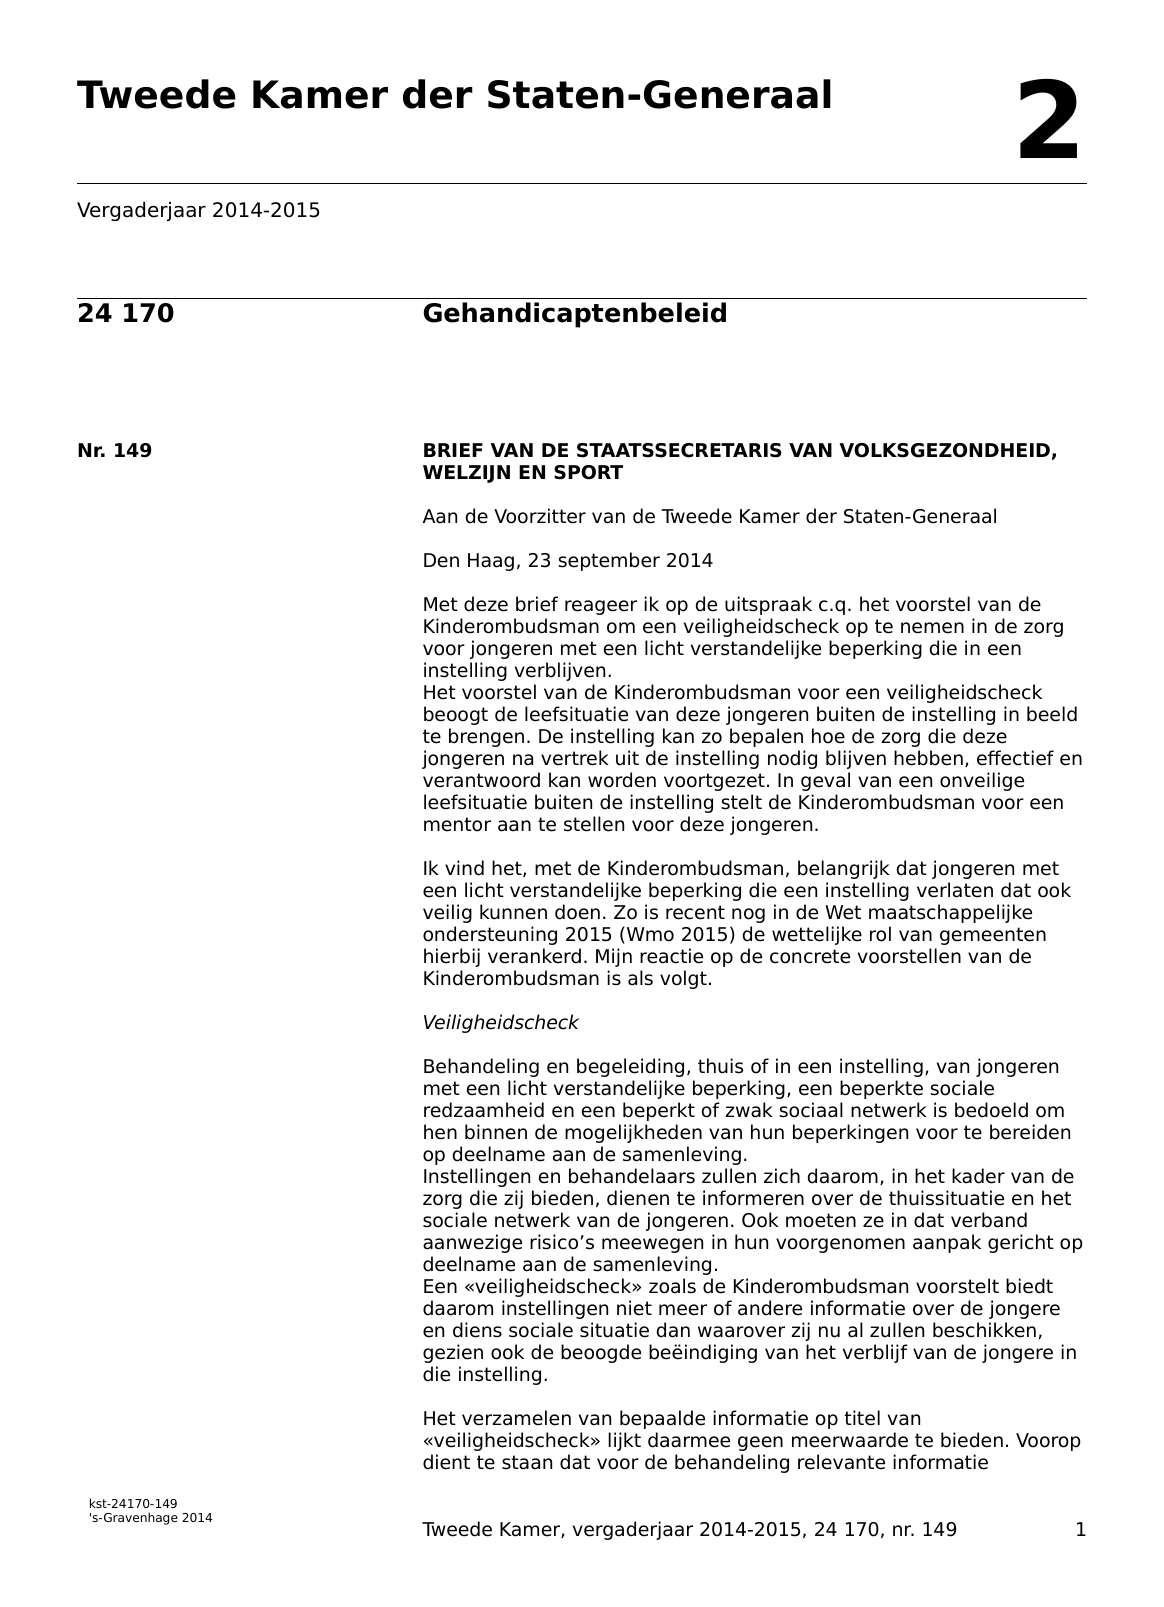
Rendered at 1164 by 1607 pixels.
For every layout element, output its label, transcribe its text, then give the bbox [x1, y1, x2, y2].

table_header Tweede Kamer der Staten-Generaal [77, 59, 886, 183]
text Een «veiligheidscheck» zoals de Kinderombudsman voorstelt biedt daarom instellingen niet meer of andere informatie over de jongere en diens sociale situatie dan waarover zij nu al zullen beschikken, gezien ook de beoogde beëindiging van het verblijf van de jongere in die instelling. [422, 1276, 1087, 1386]
table_cell Vergaderjaar 2014-2015 [77, 184, 1087, 298]
subtitle Veiligheidscheck [422, 1012, 1087, 1034]
text Het verzamelen van bepaalde informatie op titel van «veiligheidscheck» lijkt daarmee geen meerwaarde te bieden. Voorop dient te staan dat voor de behandeling relevante informatie [422, 1408, 1087, 1474]
text 's-Gravenhage 2014 [88, 1511, 323, 1525]
text Behandeling en begeleiding, thuis of in een instelling, van jongeren met een licht verstandelijke beperking, een beperkte sociale redzaamheid en een beperkt of zwak sociaal netwerk is bedoeld om hen binnen de mogelijkheden van hun beperkingen voor te bereiden op deelname aan de samenleving. [422, 1056, 1087, 1166]
text Het voorstel van de Kinderombudsman voor een veiligheidscheck beoogt de leefsituatie van deze jongeren buiten de instelling in beeld te brengen. De instelling kan zo bepalen hoe de zorg die deze jongeren na vertrek uit de instelling nodig blijven hebben, effectief en verantwoord kan worden voortgezet. In geval van een onveilige leefsituatie buiten de instelling stelt de Kinderombudsman voor een mentor aan te stellen voor deze jongeren. [422, 682, 1087, 836]
text Instellingen en behandelaars zullen zich daarom, in het kader van de zorg die zij bieden, dienen te informeren over de thuissituatie en het sociale netwerk van de jongeren. Ook moeten ze in dat verband aanwezige risico’s meewegen in hun voorgenomen aanpak gericht op deelname aan de samenleving. [422, 1166, 1087, 1276]
text Met deze brief reageer ik op de uitspraak c.q. het voorstel van de Kinderombudsman om een veiligheidscheck op te nemen in de zorg voor jongeren met een licht verstandelijke beperking die in een instelling verblijven. [422, 594, 1087, 682]
table_header 2 [886, 59, 1087, 183]
text Aan de Voorzitter van de Tweede Kamer der Staten-Generaal [422, 506, 1087, 528]
text Den Haag, 23 september 2014 [422, 550, 1087, 572]
text Ik vind het, met de Kinderombudsman, belangrijk dat jongeren met een licht verstandelijke beperking die een instelling verlaten dat ook veilig kunnen doen. Zo is recent nog in de Wet maatschappelijke ondersteuning 2015 (Wmo 2015) de wettelijke rol van gemeenten hierbij verankerd. Mijn reactie op de concrete voorstellen van de Kinderombudsman is als volgt. [422, 858, 1087, 990]
subtitle 24 170 Gehandicaptenbeleid [77, 299, 1087, 329]
subtitle Nr. 149 BRIEF VAN DE STAATSSECRETARIS VAN VOLKSGEZONDHEID, WELZIJN EN SPORT [77, 440, 1087, 484]
text kst-24170-149 [88, 1497, 323, 1511]
